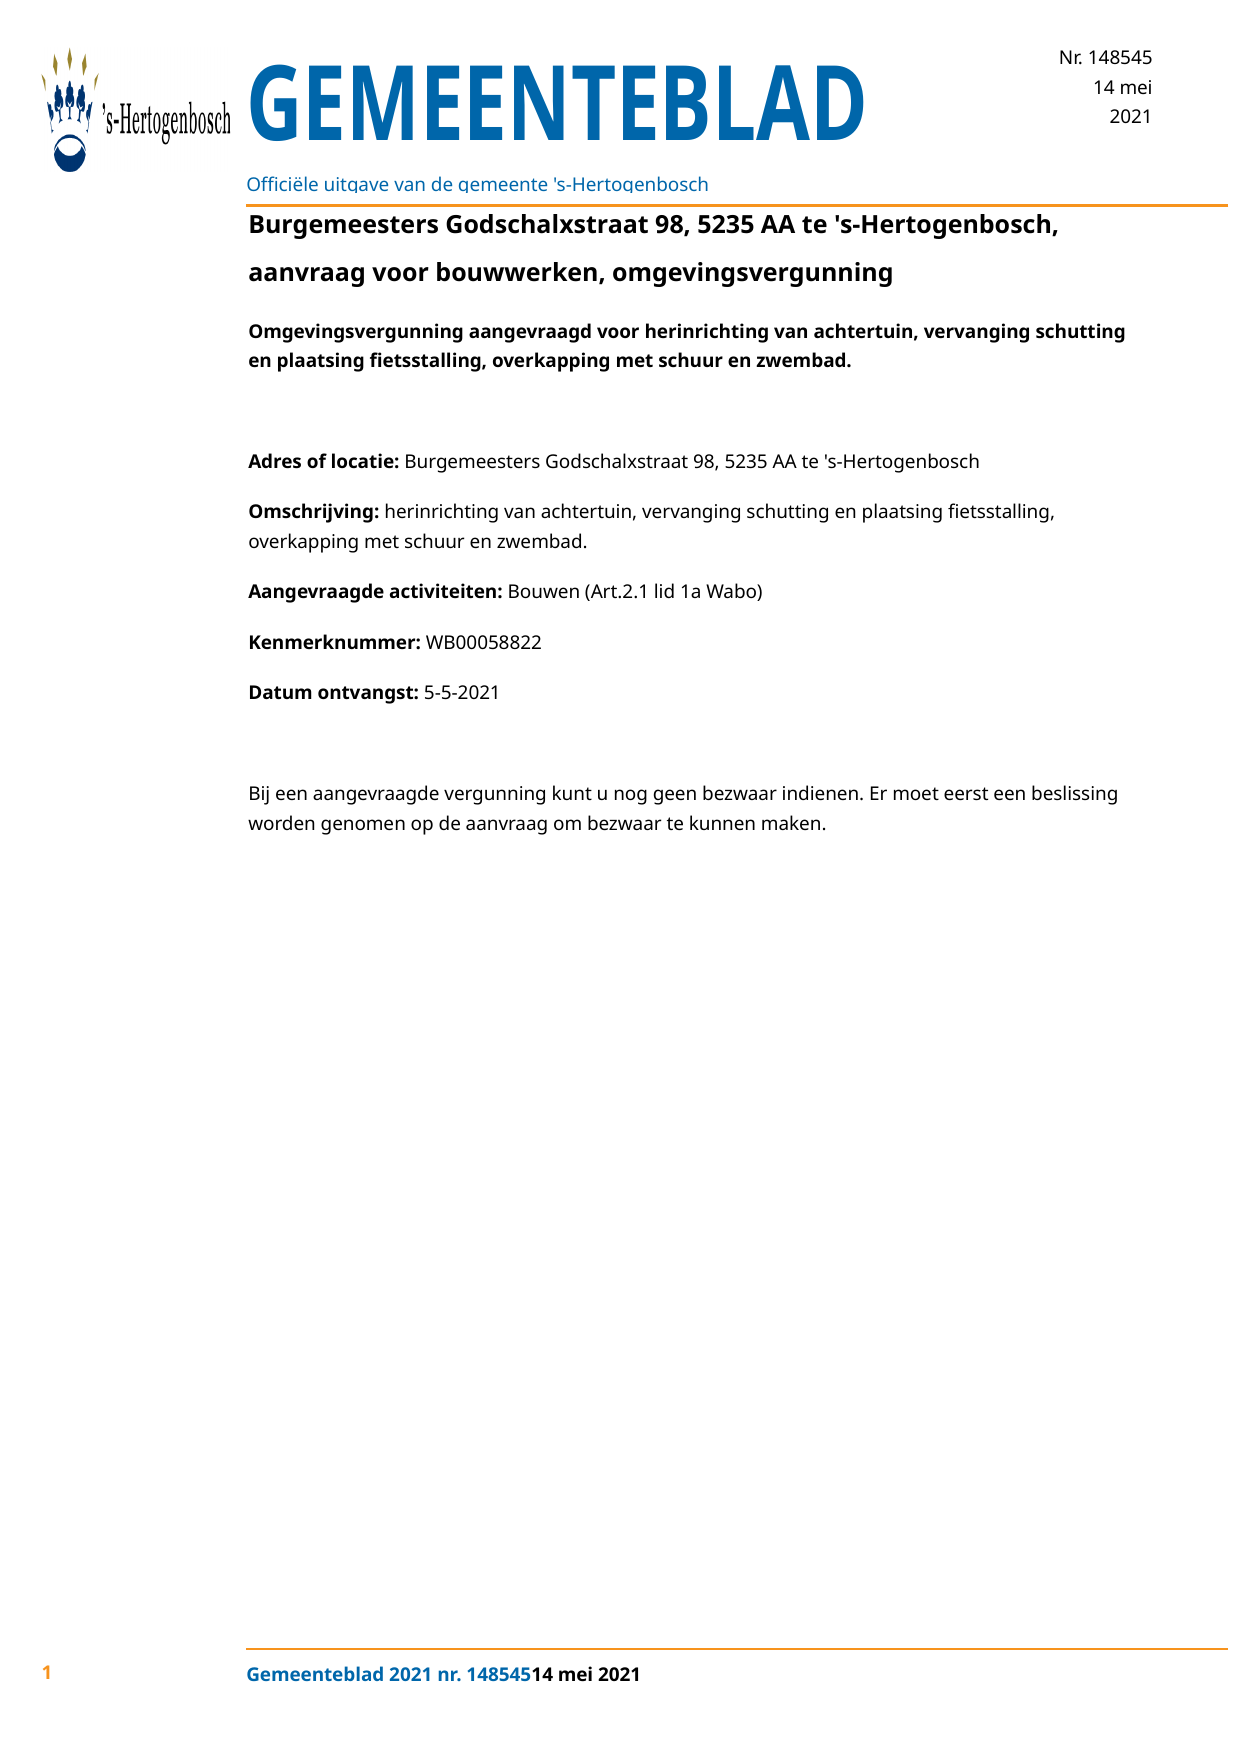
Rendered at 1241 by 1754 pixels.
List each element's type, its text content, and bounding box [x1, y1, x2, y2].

text Omgevingsvergunning aangevraagd voor herinrichting van achtertuin, vervanging schutting en plaatsing fietsstalling, overkapping met schuur en zwembad. [248, 318, 1152, 373]
text Burgemeesters Godschalxstraat 98, 5235 AA te 's-Hertogenbosch, aanvraag voor bouwwerken, omgevingsvergunning [248, 207, 1152, 288]
picture [41, 47, 231, 172]
text Bij een aangevraagde vergunning kunt u nog geen bezwaar indienen. Er moet eerst een beslissing worden genomen op de aanvraag om bezwaar te kunnen maken. [248, 780, 1152, 836]
text Omschrijving: herinrichting van achtertuin, vervanging schutting en plaatsing fietsstalling, overkapping met schuur en zwembad. [248, 499, 1152, 554]
text Datum ontvangst: 5-5-2021 [248, 679, 1152, 705]
text Aangevraagde activiteiten: Bouwen (Art.2.1 lid 1a Wabo) [248, 579, 1152, 604]
text Adres of locatie: Burgemeesters Godschalxstraat 98, 5235 AA te 's-Hertogenbosch [248, 448, 1152, 474]
text Kenmerknummer: WB00058822 [248, 629, 1152, 655]
